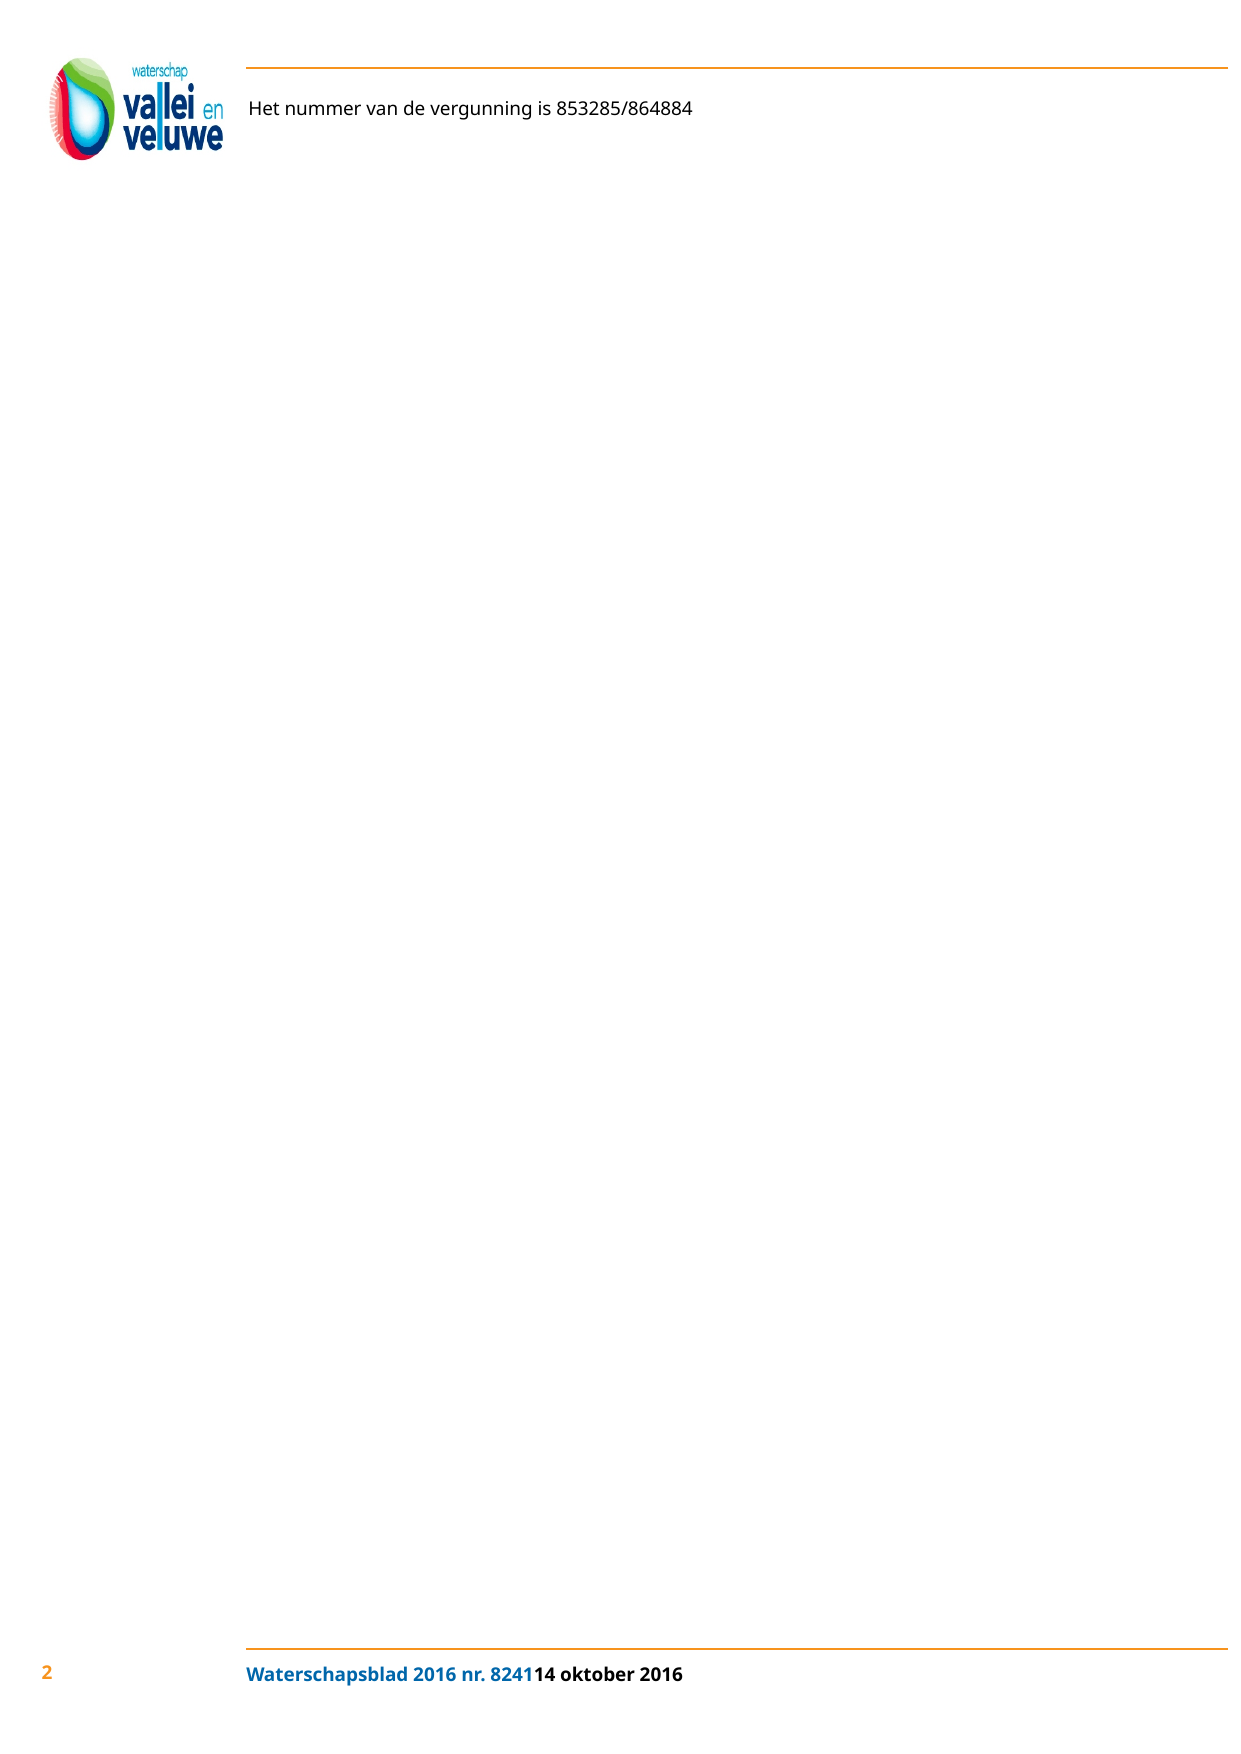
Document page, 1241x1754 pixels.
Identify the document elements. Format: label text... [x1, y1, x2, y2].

picture [41, 47, 231, 172]
text Het nummer van de vergunning is 853285/864884 [248, 95, 1152, 121]
